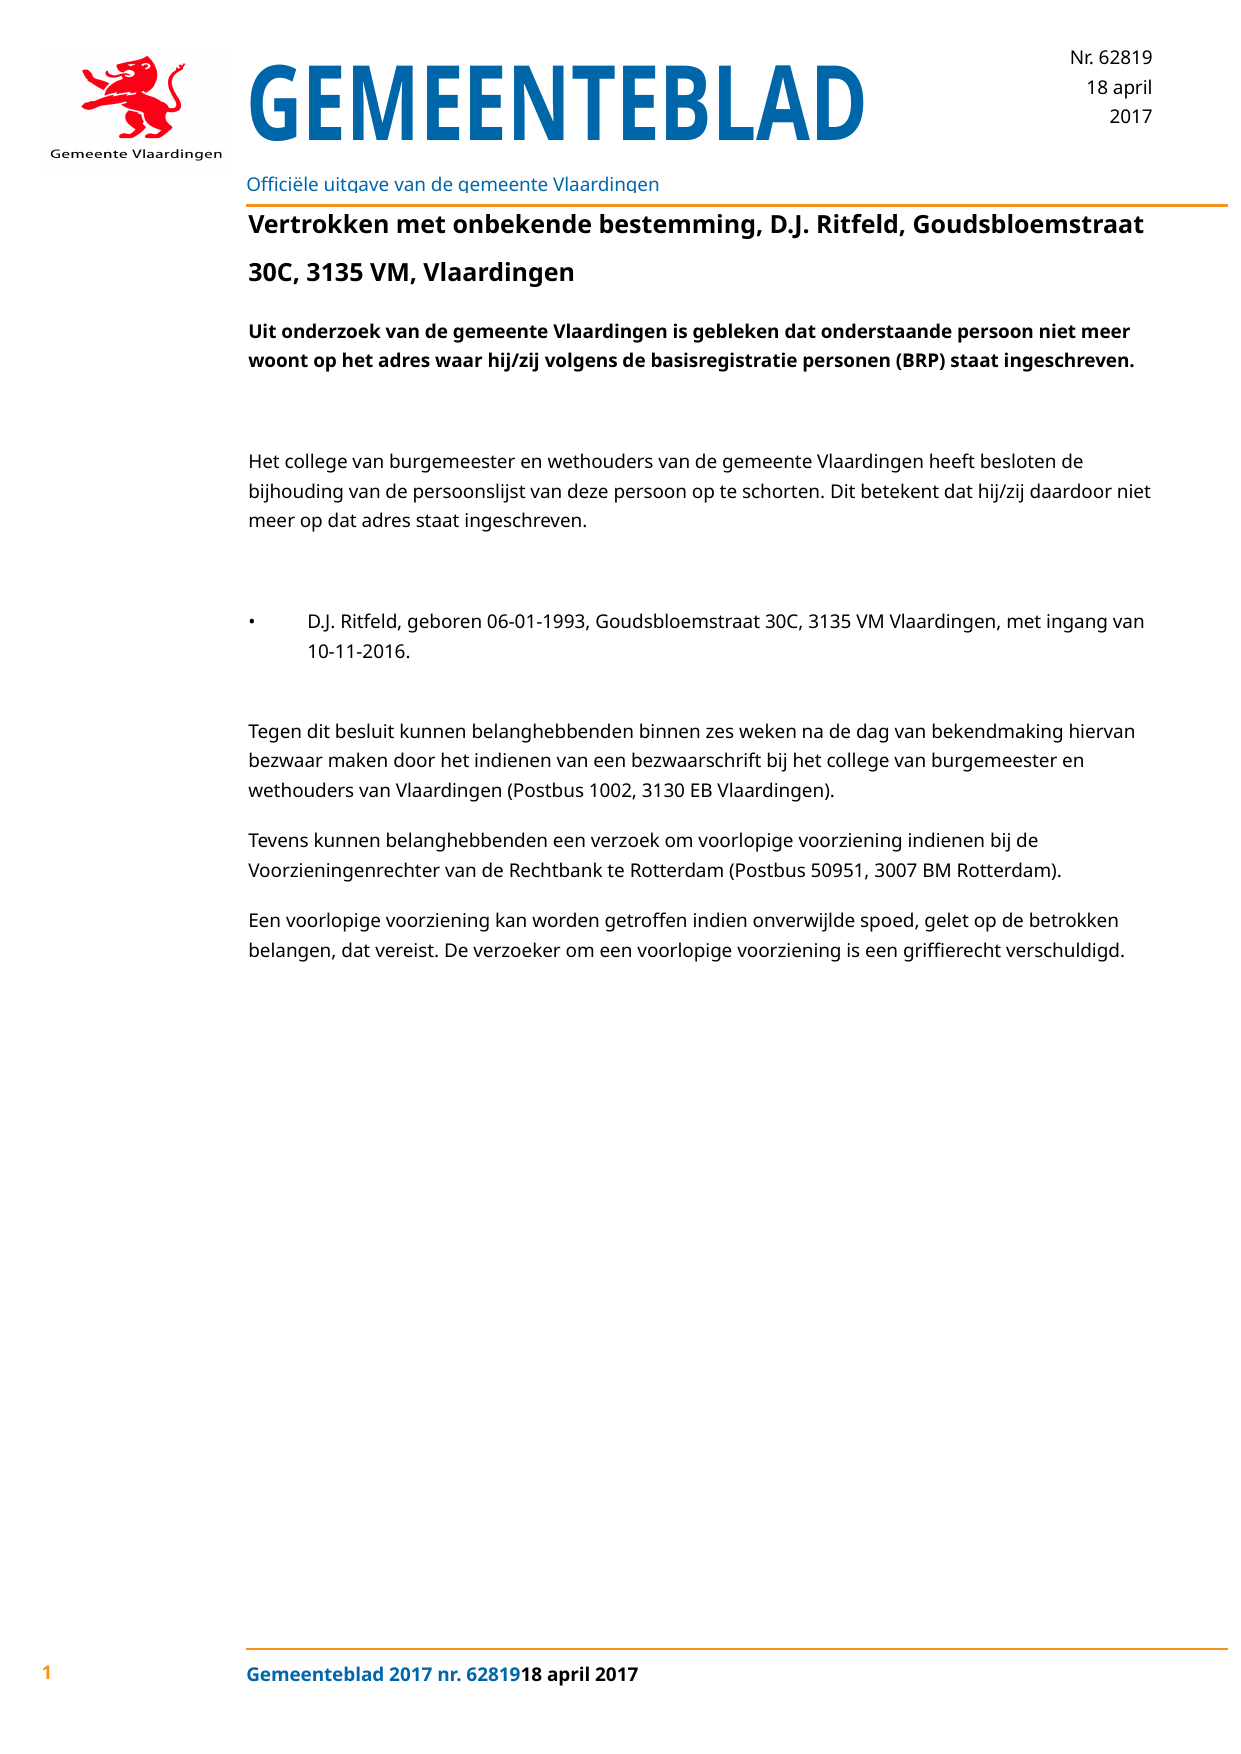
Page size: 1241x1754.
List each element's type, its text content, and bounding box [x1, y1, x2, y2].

text Tegen dit besluit kunnen belanghebbenden binnen zes weken na de dag van bekendmaking hiervan bezwaar maken door het indienen van een bezwaarschrift bij het college van burgemeester en wethouders van Vlaardingen (Postbus 1002, 3130 EB Vlaardingen). [248, 718, 1152, 803]
text Het college van burgemeester en wethouders van de gemeente Vlaardingen heeft besloten de bijhouding van de persoonslijst van deze persoon op te schorten. Dit betekent dat hij/zij daardoor niet meer op dat adres staat ingeschreven. [248, 448, 1152, 533]
text Uit onderzoek van de gemeente Vlaardingen is gebleken dat onderstaande persoon niet meer woont op het adres waar hij/zij volgens de basisregistratie personen (BRP) staat ingeschreven. [248, 318, 1152, 373]
list D.J. Ritfeld, geboren 06-01-1993, Goudsbloemstraat 30C, 3135 VM Vlaardingen, met ingang van 10-11-2016. [248, 608, 1152, 664]
picture [41, 47, 231, 172]
text Een voorlopige voorziening kan worden getroffen indien onverwijlde spoed, gelet op de betrokken belangen, dat vereist. De verzoeker om een voorlopige voorziening is een griffierecht verschuldigd. [248, 907, 1152, 963]
text Vertrokken met onbekende bestemming, D.J. Ritfeld, Goudsbloemstraat 30C, 3135 VM, Vlaardingen [248, 207, 1152, 288]
text Tevens kunnen belanghebbenden een verzoek om voorlopige voorziening indienen bij de Voorzieningenrechter van de Rechtbank te Rotterdam (Postbus 50951, 3007 BM Rotterdam). [248, 827, 1152, 883]
